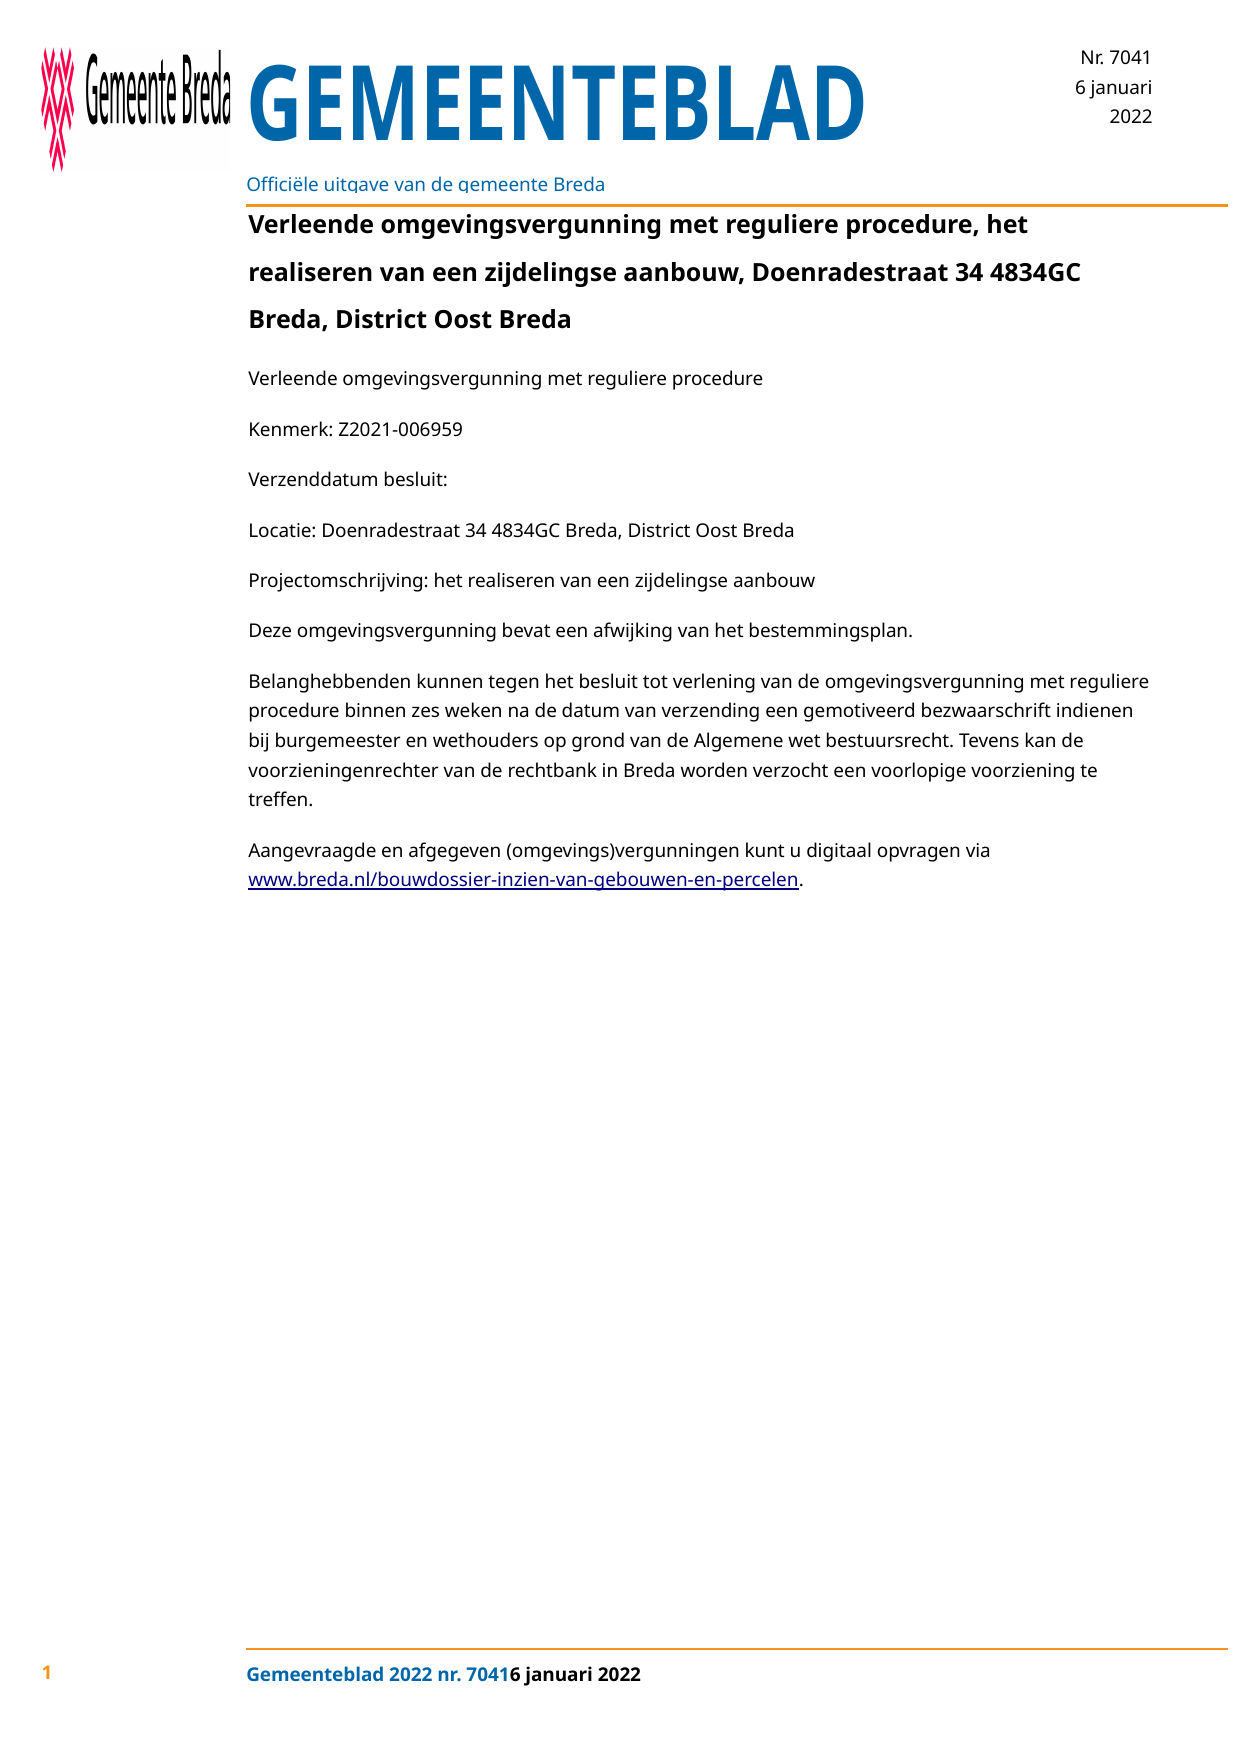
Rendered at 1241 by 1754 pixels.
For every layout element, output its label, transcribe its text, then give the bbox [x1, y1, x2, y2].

text Kenmerk: Z2021-006959 [248, 416, 1152, 442]
text Verleende omgevingsvergunning met reguliere procedure, het realiseren van een zijdelingse aanbouw, Doenradestraat 34 4834GC Breda, District Oost Breda [248, 207, 1152, 336]
picture [41, 47, 231, 172]
text Verzenddatum besluit: [248, 466, 1152, 492]
text Verleende omgevingsvergunning met reguliere procedure [248, 366, 1152, 391]
text Belanghebbenden kunnen tegen het besluit tot verlening van de omgevingsvergunning met reguliere procedure binnen zes weken na de datum van verzending een gemotiveerd bezwaarschrift indienen bij burgemeester en wethouders op grond van de Algemene wet bestuursrecht. Tevens kan de voorzieningenrechter van de rechtbank in Breda worden verzocht een voorlopige voorziening te treffen. [248, 668, 1152, 812]
text Deze omgevingsvergunning bevat een afwijking van het bestemmingsplan. [248, 618, 1152, 643]
text Aangevraagde en afgegeven (omgevings)vergunningen kunt u digitaal opvragen via www.breda.nl/bouwdossier-inzien-van-gebouwen-en-percelen. [248, 837, 1152, 892]
text Projectomschrijving: het realiseren van een zijdelingse aanbouw [248, 567, 1152, 593]
text Locatie: Doenradestraat 34 4834GC Breda, District Oost Breda [248, 517, 1152, 542]
